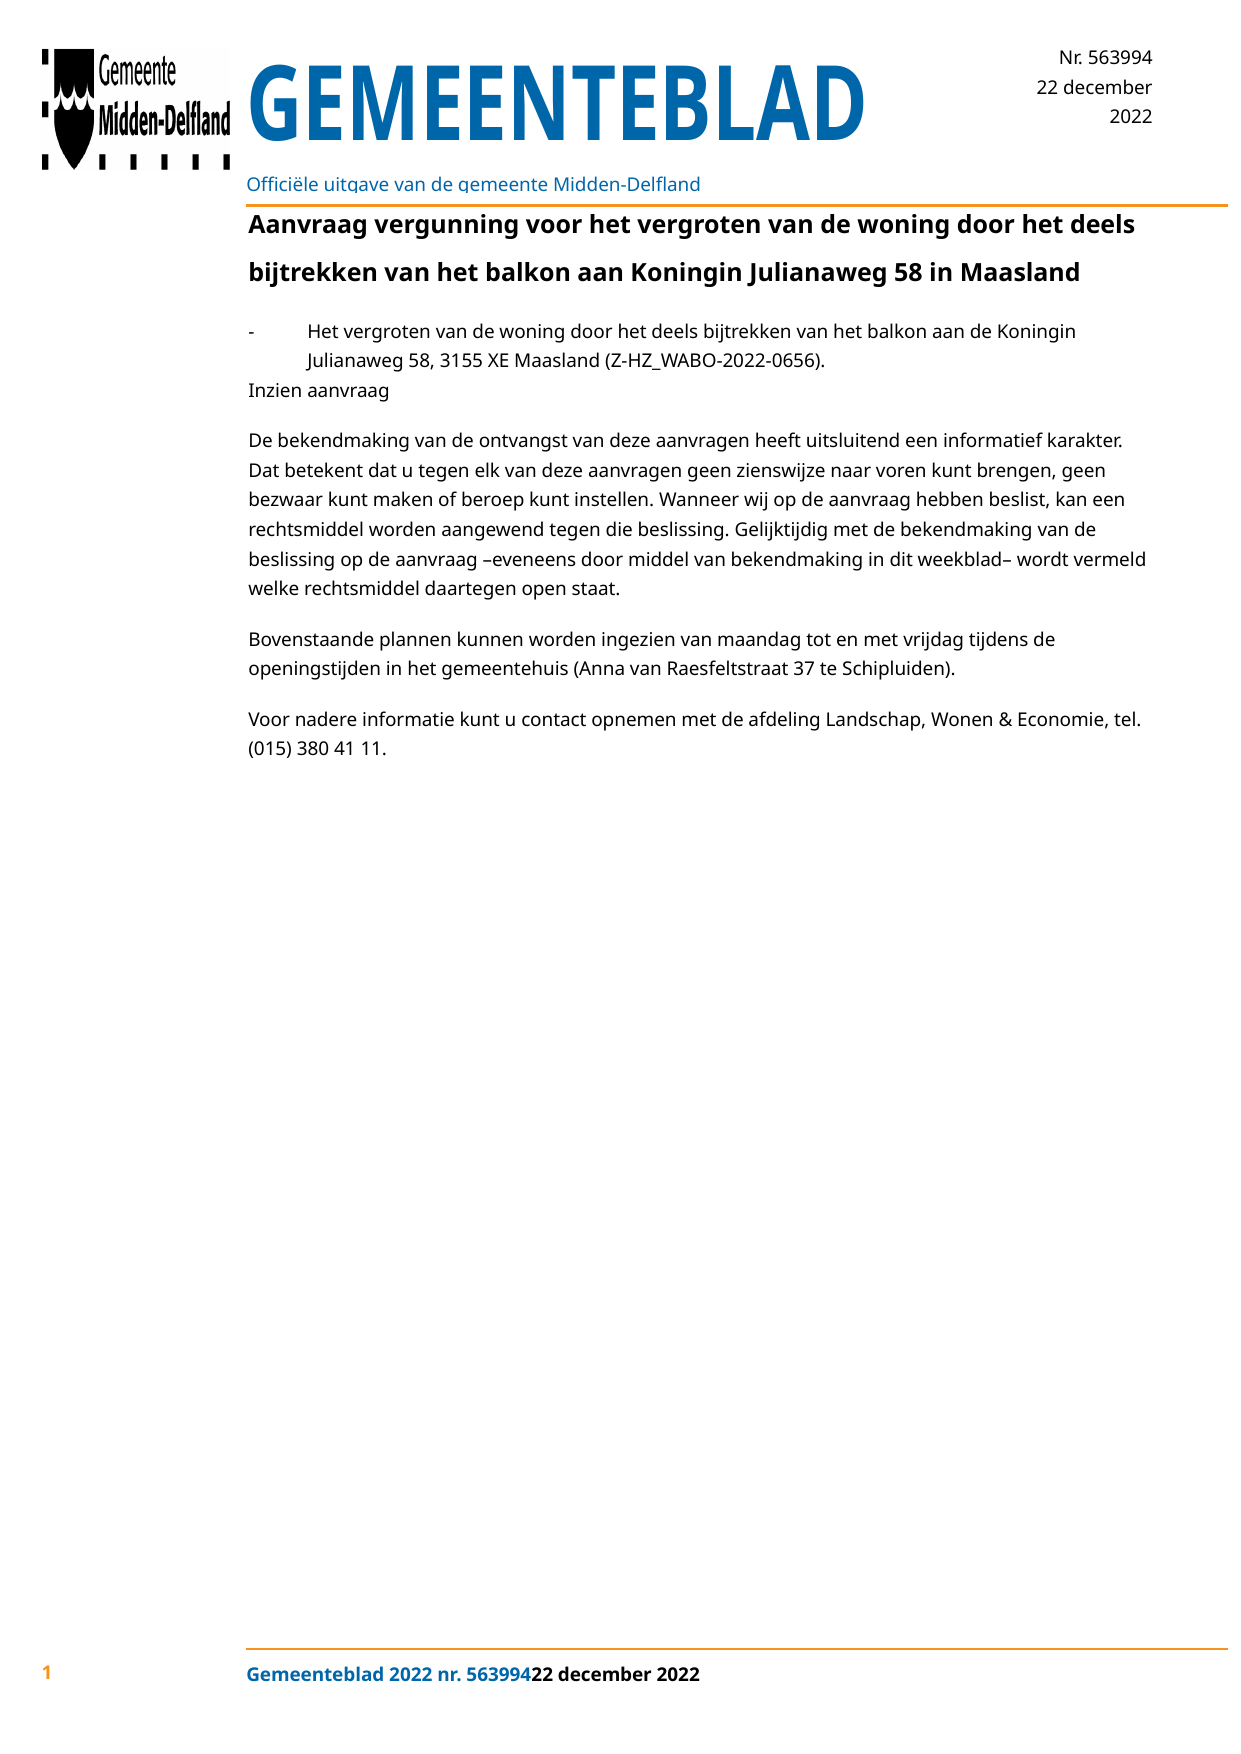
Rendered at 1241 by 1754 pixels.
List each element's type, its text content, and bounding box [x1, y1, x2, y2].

text Bovenstaande plannen kunnen worden ingezien van maandag tot en met vrijdag tijdens de openingstijden in het gemeentehuis (Anna van Raesfeltstraat 37 te Schipluiden). [248, 626, 1152, 681]
text Voor nadere informatie kunt u contact opnemen met de afdeling Landschap, Wonen & Economie, tel. (015) 380 41 11. [248, 706, 1152, 761]
list Het vergroten van de woning door het deels bijtrekken van het balkon aan de Koningin Julianaweg 58, 3155 XE Maasland (Z-HZ_WABO-2022-0656). [248, 318, 1152, 373]
text Inzien aanvraag [248, 377, 1152, 403]
text Aanvraag vergunning voor het vergroten van de woning door het deels bijtrekken van het balkon aan Koningin Julianaweg 58 in Maasland [248, 207, 1152, 288]
picture [41, 47, 231, 172]
text De bekendmaking van de ontvangst van deze aanvragen heeft uitsluitend een informatief karakter. Dat betekent dat u tegen elk van deze aanvragen geen zienswijze naar voren kunt brengen, geen bezwaar kunt maken of beroep kunt instellen. Wanneer wij op de aanvraag hebben beslist, kan een rechtsmiddel worden aangewend tegen die beslissing. Gelijktijdig met de bekendmaking van de beslissing op de aanvraag –eveneens door middel van bekendmaking in dit weekblad– wordt vermeld welke rechtsmiddel daartegen open staat. [248, 427, 1152, 601]
